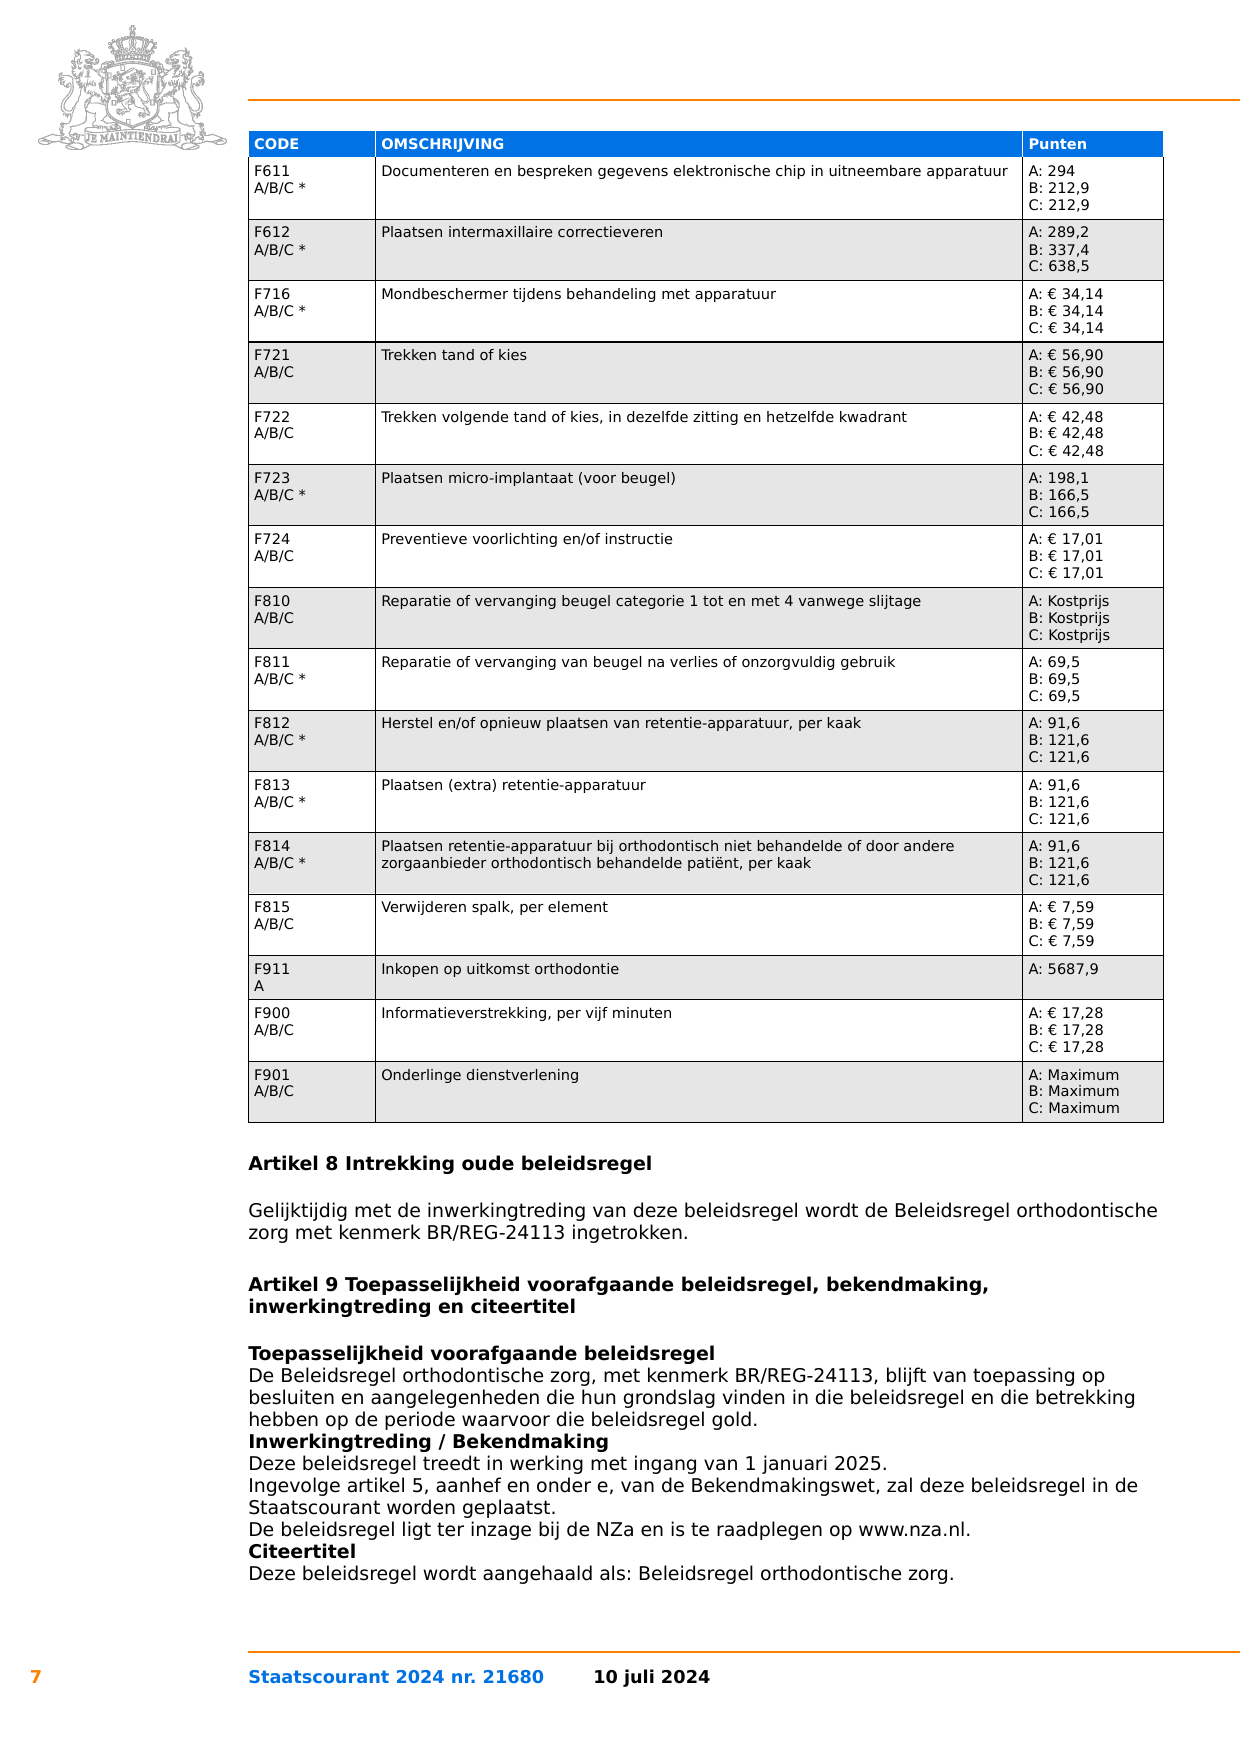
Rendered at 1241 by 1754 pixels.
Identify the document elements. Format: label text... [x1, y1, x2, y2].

text Ingevolge artikel 5, aanhef en onder e, van de Bekendmakingswet, zal deze beleidsregel in de Staatscourant worden geplaatst. [248, 1475, 1163, 1519]
table_cell A: 91,6 B: 121,6 C: 121,6 [1023, 772, 1163, 832]
table_cell A: € 34,14 B: € 34,14 C: € 34,14 [1023, 281, 1163, 341]
table_cell F901 A/B/C [249, 1062, 375, 1122]
table_cell F723 A/B/C * [249, 465, 375, 525]
table_cell A: € 7,59 B: € 7,59 C: € 7,59 [1023, 895, 1163, 955]
subtitle Artikel 9 Toepasselijkheid voorafgaande beleidsregel, bekendmaking, inwerkingtreding en citeertitel [248, 1274, 1163, 1318]
table_cell Trekken volgende tand of kies, in dezelfde zitting en hetzelfde kwadrant [376, 404, 1022, 464]
table_cell F813 A/B/C * [249, 772, 375, 832]
subtitle Artikel 8 Intrekking oude beleidsregel [248, 1153, 1163, 1175]
table_cell F900 A/B/C [249, 1000, 375, 1061]
table_cell A: 294 B: 212,9 C: 212,9 [1023, 158, 1163, 219]
table_cell A: 289,2 B: 337,4 C: 638,5 [1023, 220, 1163, 280]
table_header OMSCHRIJVING [376, 131, 1022, 157]
table_cell A: € 17,28 B: € 17,28 C: € 17,28 [1023, 1000, 1163, 1061]
table_cell Plaatsen intermaxillaire correctieveren [376, 220, 1022, 280]
table_cell F911 A [249, 956, 375, 999]
table_cell Trekken tand of kies [376, 343, 1022, 403]
text Gelijktijdig met de inwerkingtreding van deze beleidsregel wordt de Beleidsregel orthodontische zorg met kenmerk BR/REG-24113 ingetrokken. [248, 1200, 1163, 1244]
table_cell Reparatie of vervanging van beugel na verlies of onzorgvuldig gebruik [376, 649, 1022, 709]
table_cell Plaatsen retentie-apparatuur bij orthodontisch niet behandelde of door andere zorgaanbieder orthodontisch behandelde patiënt, per kaak [376, 833, 1022, 893]
table_cell A: 69,5 B: 69,5 C: 69,5 [1023, 649, 1163, 709]
table_cell Informatieverstrekking, per vijf minuten [376, 1000, 1022, 1061]
table_cell F612 A/B/C * [249, 220, 375, 280]
table_cell Plaatsen micro-implantaat (voor beugel) [376, 465, 1022, 525]
table_cell A: 91,6 B: 121,6 C: 121,6 [1023, 833, 1163, 893]
table_cell F814 A/B/C * [249, 833, 375, 893]
table_cell F815 A/B/C [249, 895, 375, 955]
table_cell Herstel en/of opnieuw plaatsen van retentie-apparatuur, per kaak [376, 711, 1022, 771]
table_cell A: € 56,90 B: € 56,90 C: € 56,90 [1023, 343, 1163, 403]
table_cell A: 5687,9 [1023, 956, 1163, 999]
table_cell Documenteren en bespreken gegevens elektronische chip in uitneembare apparatuur [376, 158, 1022, 219]
table_cell Reparatie of vervanging beugel categorie 1 tot en met 4 vanwege slijtage [376, 588, 1022, 648]
table_cell A: 198,1 B: 166,5 C: 166,5 [1023, 465, 1163, 525]
table_cell A: Kostprijs B: Kostprijs C: Kostprijs [1023, 588, 1163, 648]
table_cell F810 A/B/C [249, 588, 375, 648]
text De Beleidsregel orthodontische zorg, met kenmerk BR/REG-24113, blijft van toepassing op besluiten en aangelegenheden die hun grondslag vinden in die beleidsregel en die betrekking hebben op de periode waarvoor die beleidsregel gold. [248, 1365, 1163, 1431]
table_cell F721 A/B/C [249, 343, 375, 403]
table_cell A: € 42,48 B: € 42,48 C: € 42,48 [1023, 404, 1163, 464]
table_cell F811 A/B/C * [249, 649, 375, 709]
text Deze beleidsregel wordt aangehaald als: Beleidsregel orthodontische zorg. [248, 1563, 1163, 1585]
picture [38, 25, 227, 150]
table_cell A: Maximum B: Maximum C: Maximum [1023, 1062, 1163, 1122]
text Deze beleidsregel treedt in werking met ingang van 1 januari 2025. [248, 1453, 1163, 1475]
table_cell F812 A/B/C * [249, 711, 375, 771]
table_cell Verwijderen spalk, per element [376, 895, 1022, 955]
text De beleidsregel ligt ter inzage bij de NZa en is te raadplegen op www.nza.nl. [248, 1519, 1163, 1541]
table_header Punten [1023, 131, 1163, 157]
table_cell Plaatsen (extra) retentie-apparatuur [376, 772, 1022, 832]
table_cell F611 A/B/C * [249, 158, 375, 219]
table_cell F722 A/B/C [249, 404, 375, 464]
table_cell Onderlinge dienstverlening [376, 1062, 1022, 1122]
table_cell Mondbeschermer tijdens behandeling met apparatuur [376, 281, 1022, 341]
text Toepasselijkheid voorafgaande beleidsregel [248, 1343, 1163, 1365]
table_cell F724 A/B/C [249, 526, 375, 587]
table_cell Preventieve voorlichting en/of instructie [376, 526, 1022, 587]
table_cell F716 A/B/C * [249, 281, 375, 341]
text Inwerkingtreding / Bekendmaking [248, 1431, 1163, 1453]
table_cell A: 91,6 B: 121,6 C: 121,6 [1023, 711, 1163, 771]
table_cell A: € 17,01 B: € 17,01 C: € 17,01 [1023, 526, 1163, 587]
table_cell Inkopen op uitkomst orthodontie [376, 956, 1022, 999]
table_header CODE [249, 131, 375, 157]
text Citeertitel [248, 1541, 1163, 1563]
